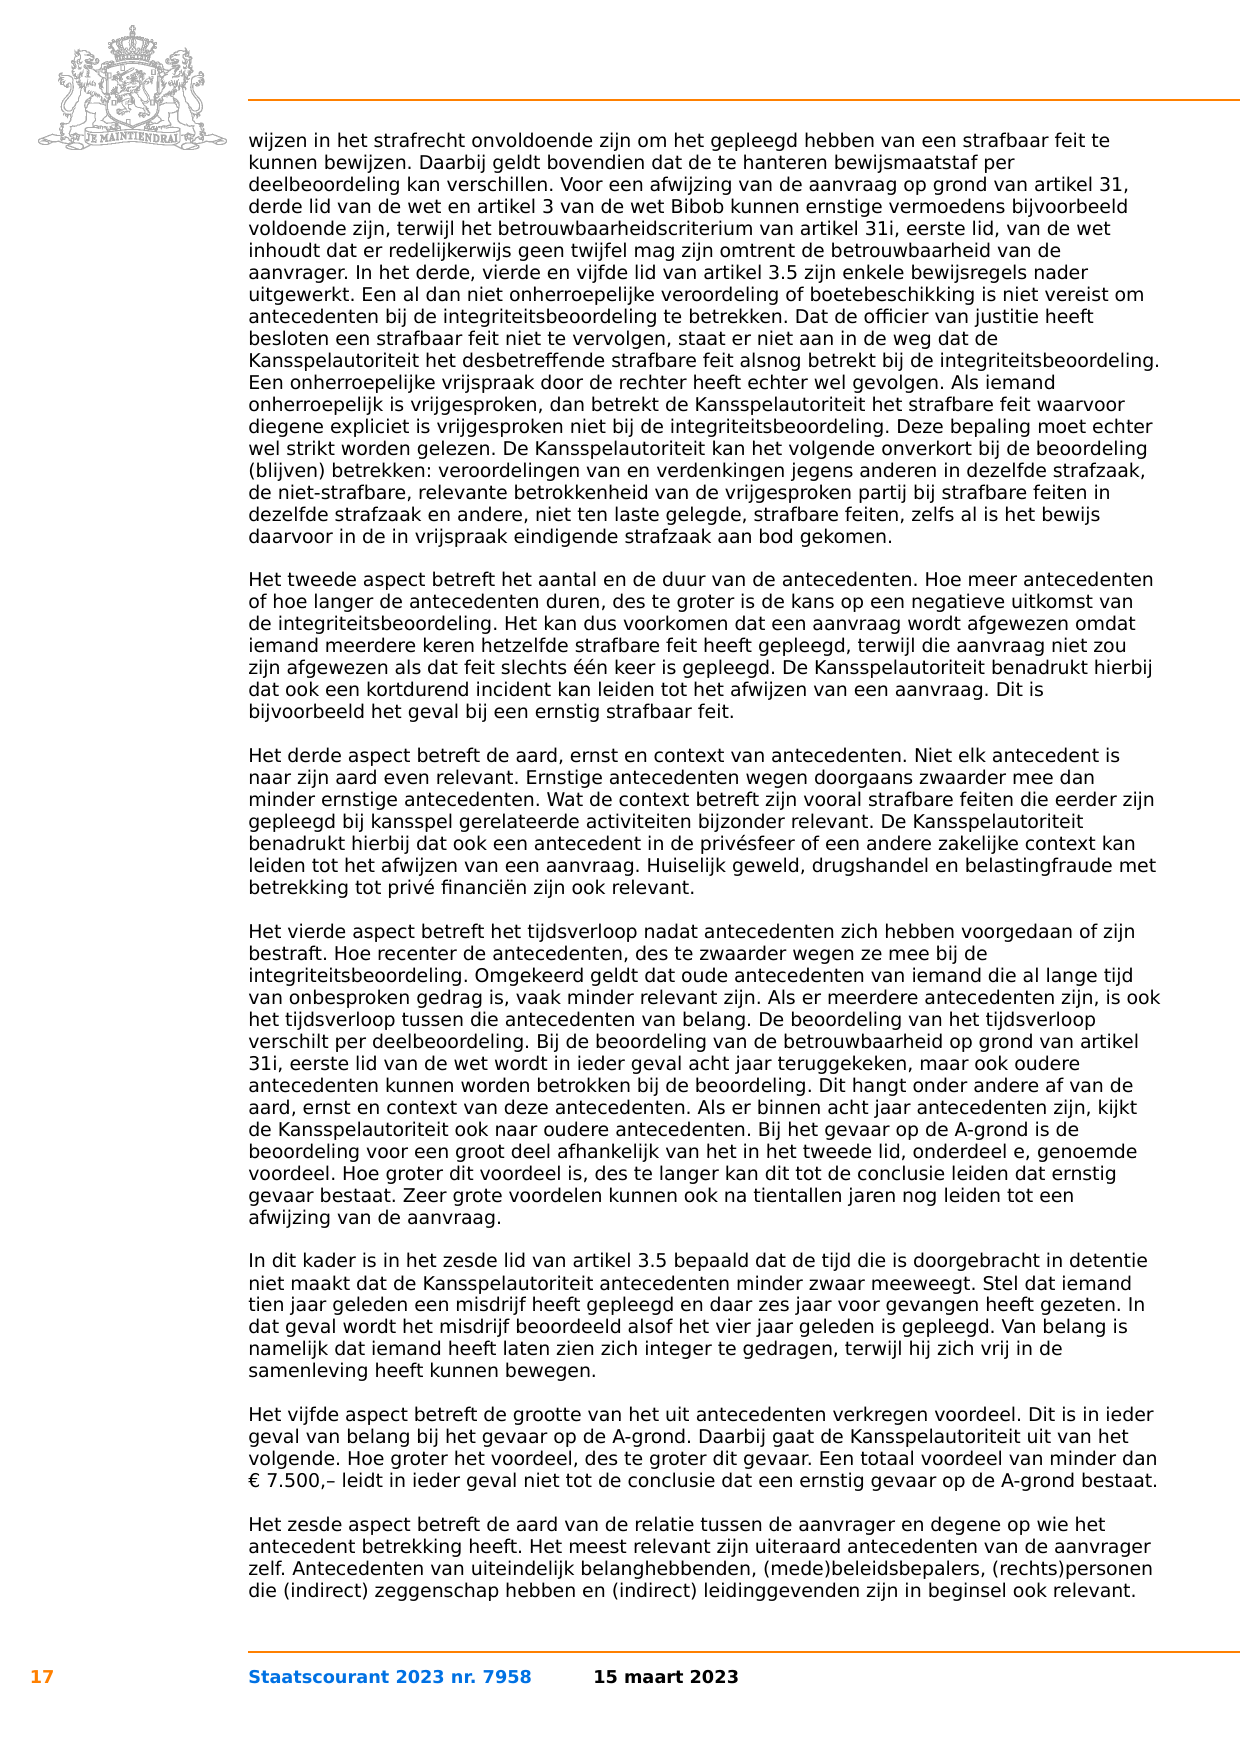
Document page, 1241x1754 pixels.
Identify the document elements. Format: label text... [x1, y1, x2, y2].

text Het vierde aspect betreft het tijdsverloop nadat antecedenten zich hebben voorgedaan of zijn bestraft. Hoe recenter de antecedenten, des te zwaarder wegen ze mee bij de integriteitsbeoordeling. Omgekeerd geldt dat oude antecedenten van iemand die al lange tijd van onbesproken gedrag is, vaak minder relevant zijn. Als er meerdere antecedenten zijn, is ook het tijdsverloop tussen die antecedenten van belang. De beoordeling van het tijdsverloop verschilt per deelbeoordeling. Bij de beoordeling van de betrouwbaarheid op grond van artikel 31i, eerste lid van de wet wordt in ieder geval acht jaar teruggekeken, maar ook oudere antecedenten kunnen worden betrokken bij de beoordeling. Dit hangt onder andere af van de aard, ernst en context van deze antecedenten. Als er binnen acht jaar antecedenten zijn, kijkt de Kansspelautoriteit ook naar oudere antecedenten. Bij het gevaar op de A-grond is de beoordeling voor een groot deel afhankelijk van het in het tweede lid, onderdeel e, genoemde voordeel. Hoe groter dit voordeel is, des te langer kan dit tot de conclusie leiden dat ernstig gevaar bestaat. Zeer grote voordelen kunnen ook na tientallen jaren nog leiden tot een afwijzing van de aanvraag. [248, 921, 1163, 1228]
text Het zesde aspect betreft de aard van de relatie tussen de aanvrager en degene op wie het antecedent betrekking heeft. Het meest relevant zijn uiteraard antecedenten van de aanvrager zelf. Antecedenten van uiteindelijk belanghebbenden, (mede)beleidsbepalers, (rechts)personen die (indirect) zeggenschap hebben en (indirect) leidinggevenden zijn in beginsel ook relevant. [248, 1514, 1163, 1602]
text wijzen in het strafrecht onvoldoende zijn om het gepleegd hebben van een strafbaar feit te kunnen bewijzen. Daarbij geldt bovendien dat de te hanteren bewijsmaatstaf per deelbeoordeling kan verschillen. Voor een afwijzing van de aanvraag op grond van artikel 31, derde lid van de wet en artikel 3 van de wet Bibob kunnen ernstige vermoedens bijvoorbeeld voldoende zijn, terwijl het betrouwbaarheidscriterium van artikel 31i, eerste lid, van de wet inhoudt dat er redelijkerwijs geen twijfel mag zijn omtrent de betrouwbaarheid van de aanvrager. In het derde, vierde en vijfde lid van artikel 3.5 zijn enkele bewijsregels nader uitgewerkt. Een al dan niet onherroepelijke veroordeling of boetebeschikking is niet vereist om antecedenten bij de integriteitsbeoordeling te betrekken. Dat de officier van justitie heeft besloten een strafbaar feit niet te vervolgen, staat er niet aan in de weg dat de Kansspelautoriteit het desbetreffende strafbare feit alsnog betrekt bij de integriteitsbeoordeling. Een onherroepelijke vrijspraak door de rechter heeft echter wel gevolgen. Als iemand onherroepelijk is vrijgesproken, dan betrekt de Kansspelautoriteit het strafbare feit waarvoor diegene expliciet is vrijgesproken niet bij de integriteitsbeoordeling. Deze bepaling moet echter wel strikt worden gelezen. De Kansspelautoriteit kan het volgende onverkort bij de beoordeling (blijven) betrekken: veroordelingen van en verdenkingen jegens anderen in dezelfde strafzaak, de niet-strafbare, relevante betrokkenheid van de vrijgesproken partij bij strafbare feiten in dezelfde strafzaak en andere, niet ten laste gelegde, strafbare feiten, zelfs al is het bewijs daarvoor in de in vrijspraak eindigende strafzaak aan bod gekomen. [248, 130, 1163, 547]
picture [38, 25, 227, 150]
text Het derde aspect betreft de aard, ernst en context van antecedenten. Niet elk antecedent is naar zijn aard even relevant. Ernstige antecedenten wegen doorgaans zwaarder mee dan minder ernstige antecedenten. Wat de context betreft zijn vooral strafbare feiten die eerder zijn gepleegd bij kansspel gerelateerde activiteiten bijzonder relevant. De Kansspelautoriteit benadrukt hierbij dat ook een antecedent in de privésfeer of een andere zakelijke context kan leiden tot het afwijzen van een aanvraag. Huiselijk geweld, drugshandel en belastingfraude met betrekking tot privé financiën zijn ook relevant. [248, 745, 1163, 899]
text In dit kader is in het zesde lid van artikel 3.5 bepaald dat de tijd die is doorgebracht in detentie niet maakt dat de Kansspelautoriteit antecedenten minder zwaar meeweegt. Stel dat iemand tien jaar geleden een misdrijf heeft gepleegd en daar zes jaar voor gevangen heeft gezeten. In dat geval wordt het misdrijf beoordeeld alsof het vier jaar geleden is gepleegd. Van belang is namelijk dat iemand heeft laten zien zich integer te gedragen, terwijl hij zich vrij in de samenleving heeft kunnen bewegen. [248, 1250, 1163, 1382]
text Het vijfde aspect betreft de grootte van het uit antecedenten verkregen voordeel. Dit is in ieder geval van belang bij het gevaar op de A-grond. Daarbij gaat de Kansspelautoriteit uit van het volgende. Hoe groter het voordeel, des te groter dit gevaar. Een totaal voordeel van minder dan € 7.500,– leidt in ieder geval niet tot de conclusie dat een ernstig gevaar op de A-grond bestaat. [248, 1404, 1163, 1492]
text Het tweede aspect betreft het aantal en de duur van de antecedenten. Hoe meer antecedenten of hoe langer de antecedenten duren, des te groter is de kans op een negatieve uitkomst van de integriteitsbeoordeling. Het kan dus voorkomen dat een aanvraag wordt afgewezen omdat iemand meerdere keren hetzelfde strafbare feit heeft gepleegd, terwijl die aanvraag niet zou zijn afgewezen als dat feit slechts één keer is gepleegd. De Kansspelautoriteit benadrukt hierbij dat ook een kortdurend incident kan leiden tot het afwijzen van een aanvraag. Dit is bijvoorbeeld het geval bij een ernstig strafbaar feit. [248, 569, 1163, 723]
